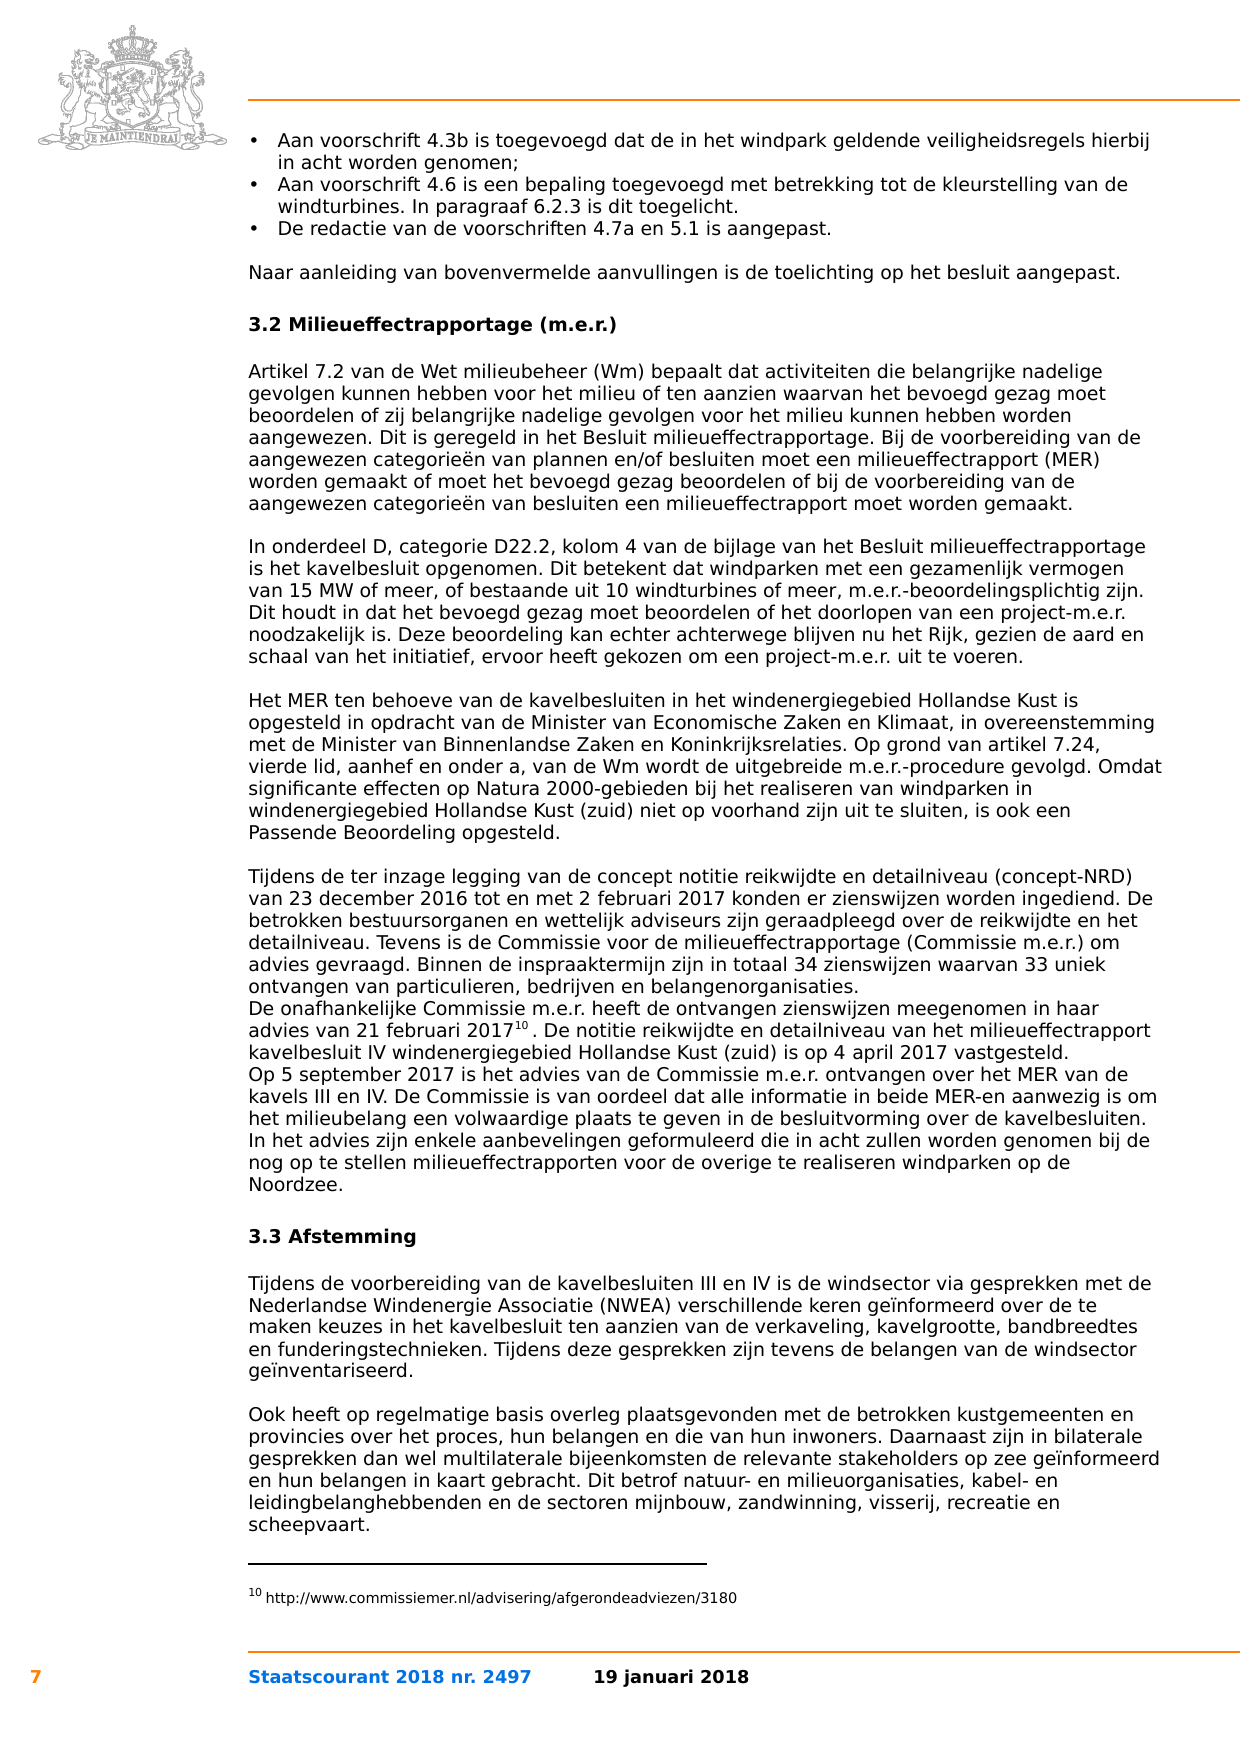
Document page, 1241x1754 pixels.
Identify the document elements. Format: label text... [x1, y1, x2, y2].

text Naar aanleiding van bovenvermelde aanvullingen is de toelichting op het besluit aangepast. [248, 262, 1163, 284]
text http://www.commissiemer.nl/advisering/afgerondeadviezen/3180 [248, 1586, 1163, 1608]
text Artikel 7.2 van de Wet milieubeheer (Wm) bepaalt dat activiteiten die belangrijke nadelige gevolgen kunnen hebben voor het milieu of ten aanzien waarvan het bevoegd gezag moet beoordelen of zij belangrijke nadelige gevolgen voor het milieu kunnen hebben worden aangewezen. Dit is geregeld in het Besluit milieueffectrapportage. Bij de voorbereiding van de aangewezen categorieën van plannen en/of besluiten moet een milieueffectrapport (MER) worden gemaakt of moet het bevoegd gezag beoordelen of bij de voorbereiding van de aangewezen categorieën van besluiten een milieueffectrapport moet worden gemaakt. [248, 361, 1163, 514]
text De onafhankelijke Commissie m.e.r. heeft de ontvangen zienswijzen meegenomen in haar advies van 21 februari 2017. De notitie reikwijdte en detailniveau van het milieueffectrapport kavelbesluit IV windenergiegebied Hollandse Kust (zuid) is op 4 april 2017 vastgesteld. [248, 998, 1163, 1064]
text Ook heeft op regelmatige basis overleg plaatsgevonden met de betrokken kustgemeenten en provincies over het proces, hun belangen en die van hun inwoners. Daarnaast zijn in bilaterale gesprekken dan wel multilaterale bijeenkomsten de relevante stakeholders op zee geïnformeerd en hun belangen in kaart gebracht. Dit betrof natuur- en milieuorganisaties, kabel- en leidingbelanghebbenden en de sectoren mijnbouw, zandwinning, visserij, recreatie en scheepvaart. [248, 1404, 1163, 1536]
text Het MER ten behoeve van de kavelbesluiten in het windenergiegebied Hollandse Kust is opgesteld in opdracht van de Minister van Economische Zaken en Klimaat, in overeenstemming met de Minister van Binnenlandse Zaken en Koninkrijksrelaties. Op grond van artikel 7.24, vierde lid, aanhef en onder a, van de Wm wordt de uitgebreide m.e.r.-procedure gevolgd. Omdat significante effecten op Natura 2000-gebieden bij het realiseren van windparken in windenergiegebied Hollandse Kust (zuid) niet op voorhand zijn uit te sluiten, is ook een Passende Beoordeling opgesteld. [248, 690, 1163, 844]
picture [38, 25, 227, 150]
text • Aan voorschrift 4.3b is toegevoegd dat de in het windpark geldende veiligheidsregels hierbij in acht worden genomen; [248, 130, 1163, 174]
text Op 5 september 2017 is het advies van de Commissie m.e.r. ontvangen over het MER van de kavels III en IV. De Commissie is van oordeel dat alle informatie in beide MER-en aanwezig is om het milieubelang een volwaardige plaats te geven in de besluitvorming over de kavelbesluiten. In het advies zijn enkele aanbevelingen geformuleerd die in acht zullen worden genomen bij de nog op te stellen milieueffectrapporten voor de overige te realiseren windparken op de Noordzee. [248, 1064, 1163, 1196]
text Tijdens de voorbereiding van de kavelbesluiten III en IV is de windsector via gesprekken met de Nederlandse Windenergie Associatie (NWEA) verschillende keren geïnformeerd over de te maken keuzes in het kavelbesluit ten aanzien van de verkaveling, kavelgrootte, bandbreedtes en funderingstechnieken. Tijdens deze gesprekken zijn tevens de belangen van de windsector geïnventariseerd. [248, 1272, 1163, 1382]
text • De redactie van de voorschriften 4.7a en 5.1 is aangepast. [248, 218, 1163, 240]
subtitle 3.2 Milieueffectrapportage (m.e.r.) [248, 314, 1163, 336]
subtitle 3.3 Afstemming [248, 1226, 1163, 1247]
text Tijdens de ter inzage legging van de concept notitie reikwijdte en detailniveau (concept-NRD) van 23 december 2016 tot en met 2 februari 2017 konden er zienswijzen worden ingediend. De betrokken bestuursorganen en wettelijk adviseurs zijn geraadpleegd over de reikwijdte en het detailniveau. Tevens is de Commissie voor de milieueffectrapportage (Commissie m.e.r.) om advies gevraagd. Binnen de inspraaktermijn zijn in totaal 34 zienswijzen waarvan 33 uniek ontvangen van particulieren, bedrijven en belangenorganisaties. [248, 866, 1163, 998]
text • Aan voorschrift 4.6 is een bepaling toegevoegd met betrekking tot de kleurstelling van de windturbines. In paragraaf 6.2.3 is dit toegelicht. [248, 174, 1163, 218]
text In onderdeel D, categorie D22.2, kolom 4 van de bijlage van het Besluit milieueffectrapportage is het kavelbesluit opgenomen. Dit betekent dat windparken met een gezamenlijk vermogen van 15 MW of meer, of bestaande uit 10 windturbines of meer, m.e.r.-beoordelingsplichtig zijn. Dit houdt in dat het bevoegd gezag moet beoordelen of het doorlopen van een project-m.e.r. noodzakelijk is. Deze beoordeling kan echter achterwege blijven nu het Rijk, gezien de aard en schaal van het initiatief, ervoor heeft gekozen om een project-m.e.r. uit te voeren. [248, 536, 1163, 668]
